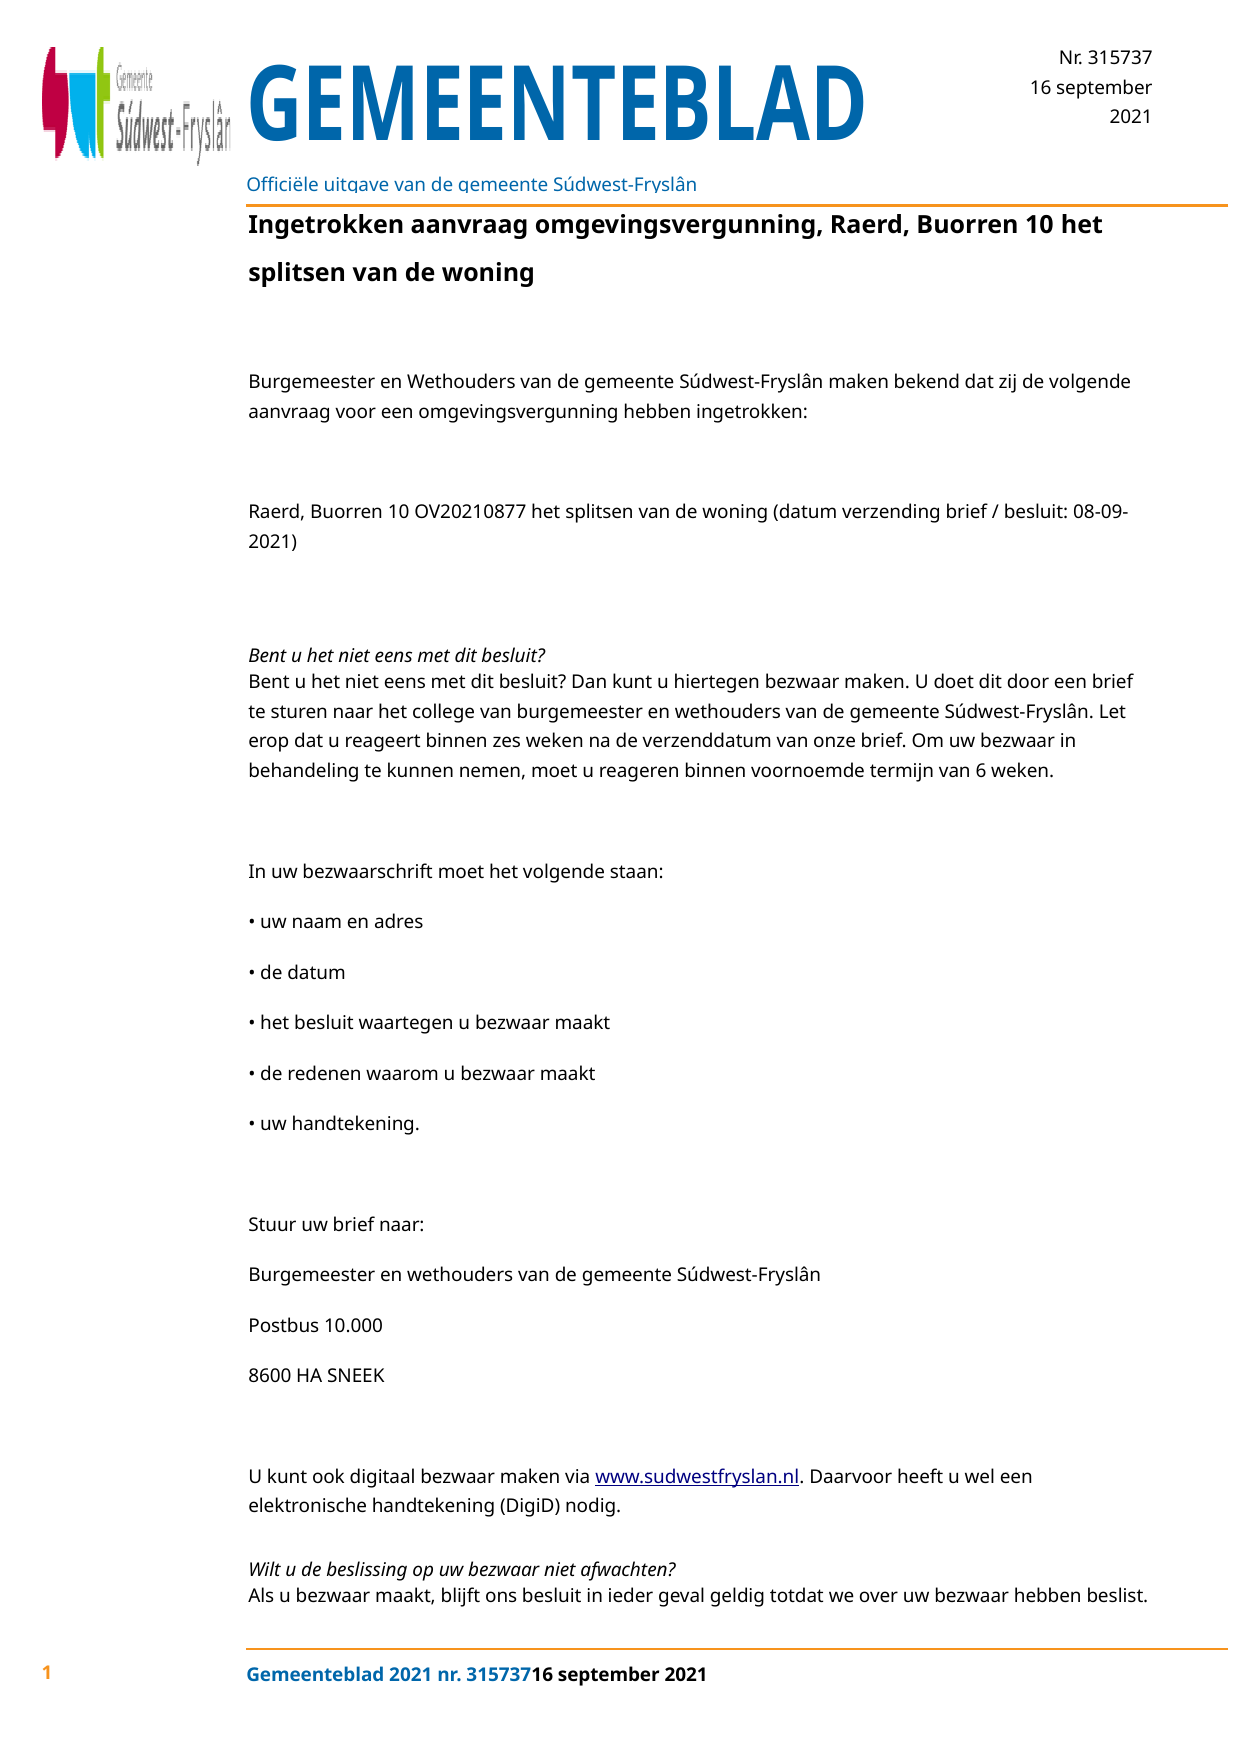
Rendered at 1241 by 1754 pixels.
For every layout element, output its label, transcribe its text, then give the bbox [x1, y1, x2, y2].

text Postbus 10.000 [248, 1312, 1152, 1337]
text • de datum [248, 959, 1152, 984]
text Bent u het niet eens met dit besluit? [248, 643, 1152, 668]
text • het besluit waartegen u bezwaar maakt [248, 1009, 1152, 1035]
text Raerd, Buorren 10 OV20210877 het splitsen van de woning (datum verzending brief / besluit: 08-09-2021) [248, 499, 1152, 554]
text U kunt ook digitaal bezwaar maken via www.sudwestfryslan.nl. Daarvoor heeft u wel een elektronische handtekening (DigiD) nodig. [248, 1463, 1152, 1518]
text 8600 HA SNEEK [248, 1362, 1152, 1388]
text Burgemeester en wethouders van de gemeente Súdwest-Fryslân [248, 1261, 1152, 1287]
text Stuur uw brief naar: [248, 1211, 1152, 1237]
text Wilt u de beslissing op uw bezwaar niet afwachten? [248, 1557, 1152, 1582]
text • uw naam en adres [248, 908, 1152, 934]
text Als u bezwaar maakt, blijft ons besluit in ieder geval geldig totdat we over uw bezwaar hebben beslist. [248, 1582, 1152, 1608]
picture [41, 47, 231, 172]
text Bent u het niet eens met dit besluit? Dan kunt u hiertegen bezwaar maken. U doet dit door een brief te sturen naar het college van burgemeester en wethouders van de gemeente Súdwest-Fryslân. Let erop dat u reageert binnen zes weken na de verzenddatum van onze brief. Om uw bezwaar in behandeling te kunnen nemen, moet u reageren binnen voornoemde termijn van 6 weken. [248, 668, 1152, 783]
text • uw handtekening. [248, 1110, 1152, 1136]
text Ingetrokken aanvraag omgevingsvergunning, Raerd, Buorren 10 het splitsen van de woning [248, 207, 1152, 288]
text In uw bezwaarschrift moet het volgende staan: [248, 858, 1152, 884]
text • de redenen waarom u bezwaar maakt [248, 1060, 1152, 1085]
text Burgemeester en Wethouders van de gemeente Súdwest-Fryslân maken bekend dat zij de volgende aanvraag voor een omgevingsvergunning hebben ingetrokken: [248, 368, 1152, 424]
